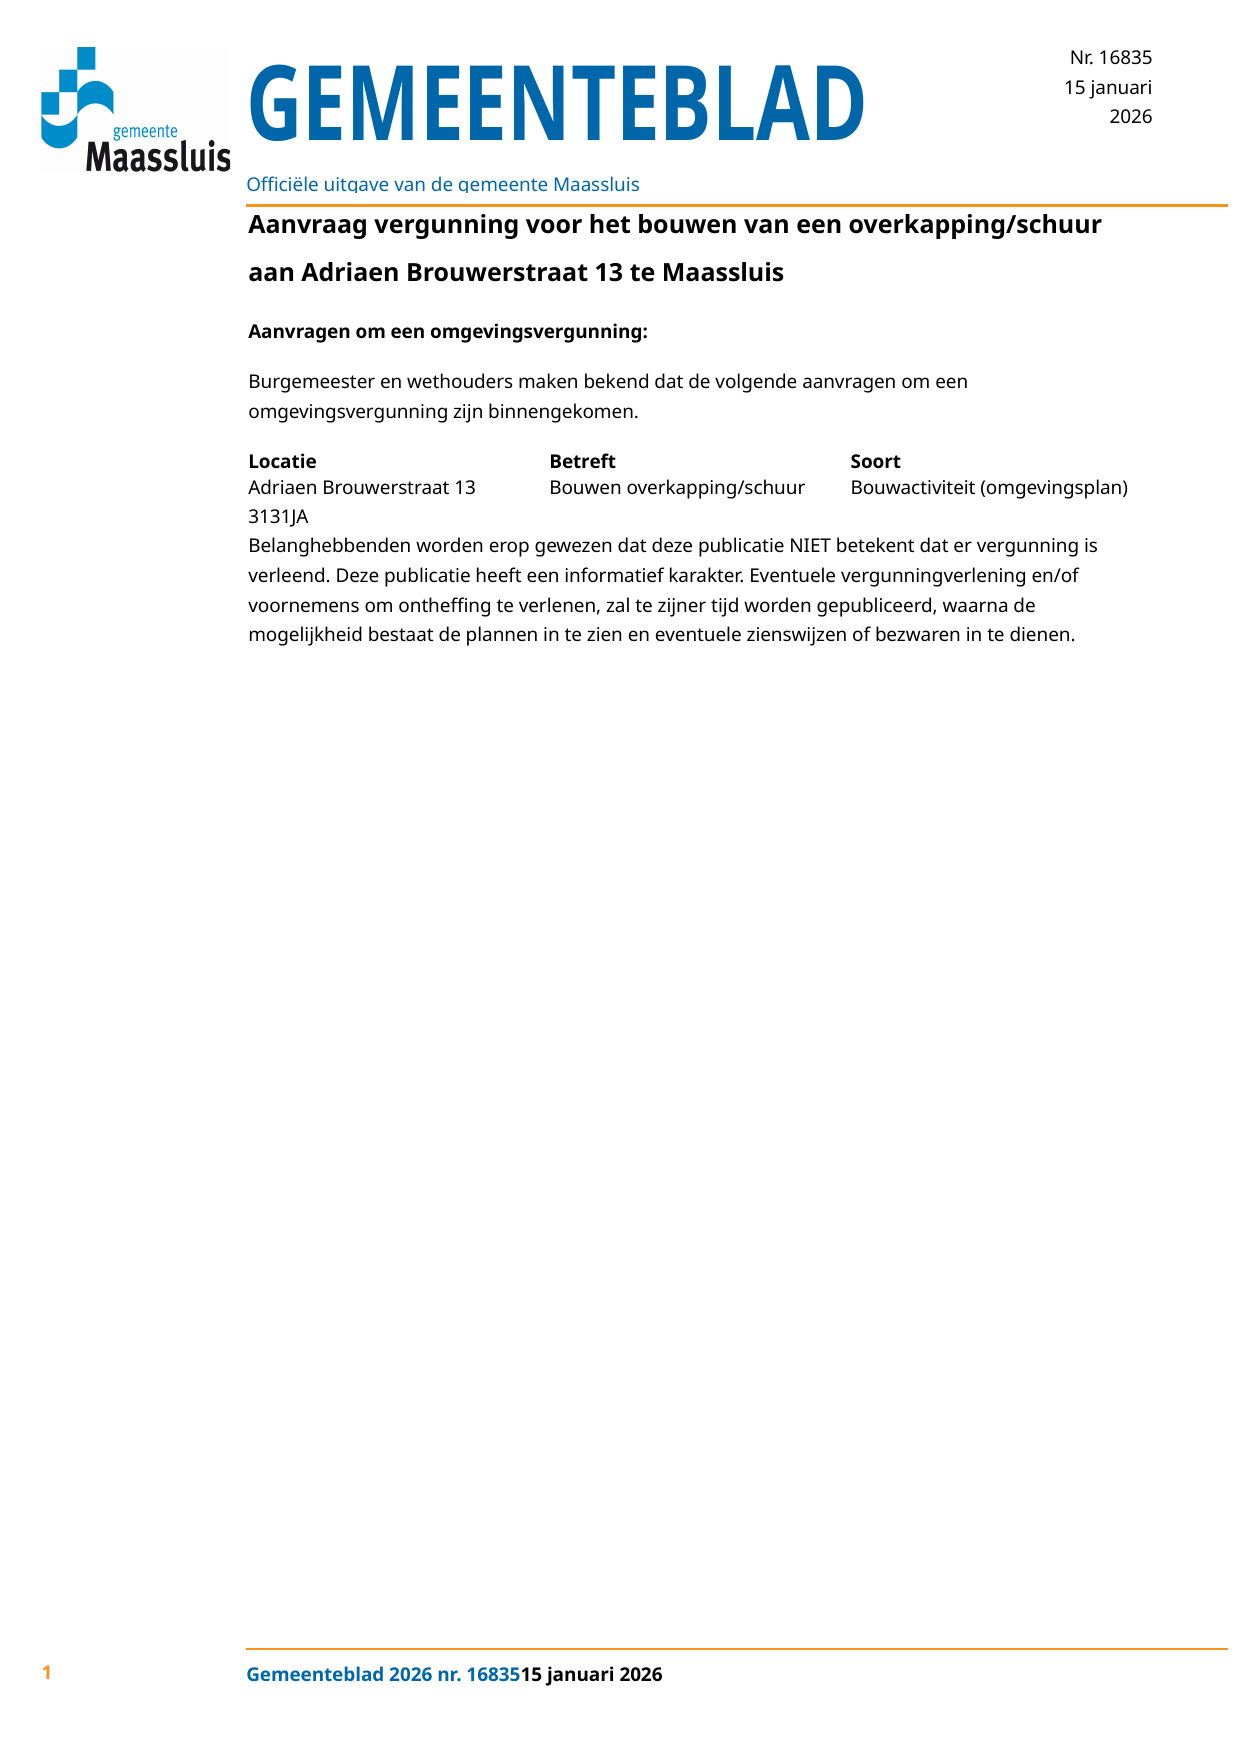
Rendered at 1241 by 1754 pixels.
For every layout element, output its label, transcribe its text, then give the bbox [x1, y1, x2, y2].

text Burgemeester en wethouders maken bekend dat de volgende aanvragen om een omgevingsvergunning zijn binnengekomen. [248, 368, 1152, 424]
text Belanghebbenden worden erop gewezen dat deze publicatie NIET betekent dat er vergunning is verleend. Deze publicatie heeft een informatief karakter. Eventuele vergunningverlening en/of voornemens om ontheffing te verlenen, zal te zijner tijd worden gepubliceerd, waarna de mogelijkheid bestaat de plannen in te zien en eventuele zienswijzen of bezwaren in te dienen. [248, 533, 1152, 647]
table_header Locatie [248, 449, 549, 474]
table_header Betreft [549, 449, 850, 474]
picture [41, 47, 77, 92]
table_cell Adriaen Brouwerstraat 13 3131JA [248, 474, 549, 529]
table_header Soort [850, 449, 1152, 474]
table_cell Bouwen overkapping/schuur [549, 474, 850, 529]
table_cell Bouwactiviteit (omgevingsplan) [850, 474, 1152, 529]
text Aanvraag vergunning voor het bouwen van een overkapping/schuur aan Adriaen Brouwerstraat 13 te Maassluis [248, 207, 1152, 288]
text Aanvragen om een omgevingsvergunning: [248, 318, 1152, 344]
picture [41, 47, 231, 172]
